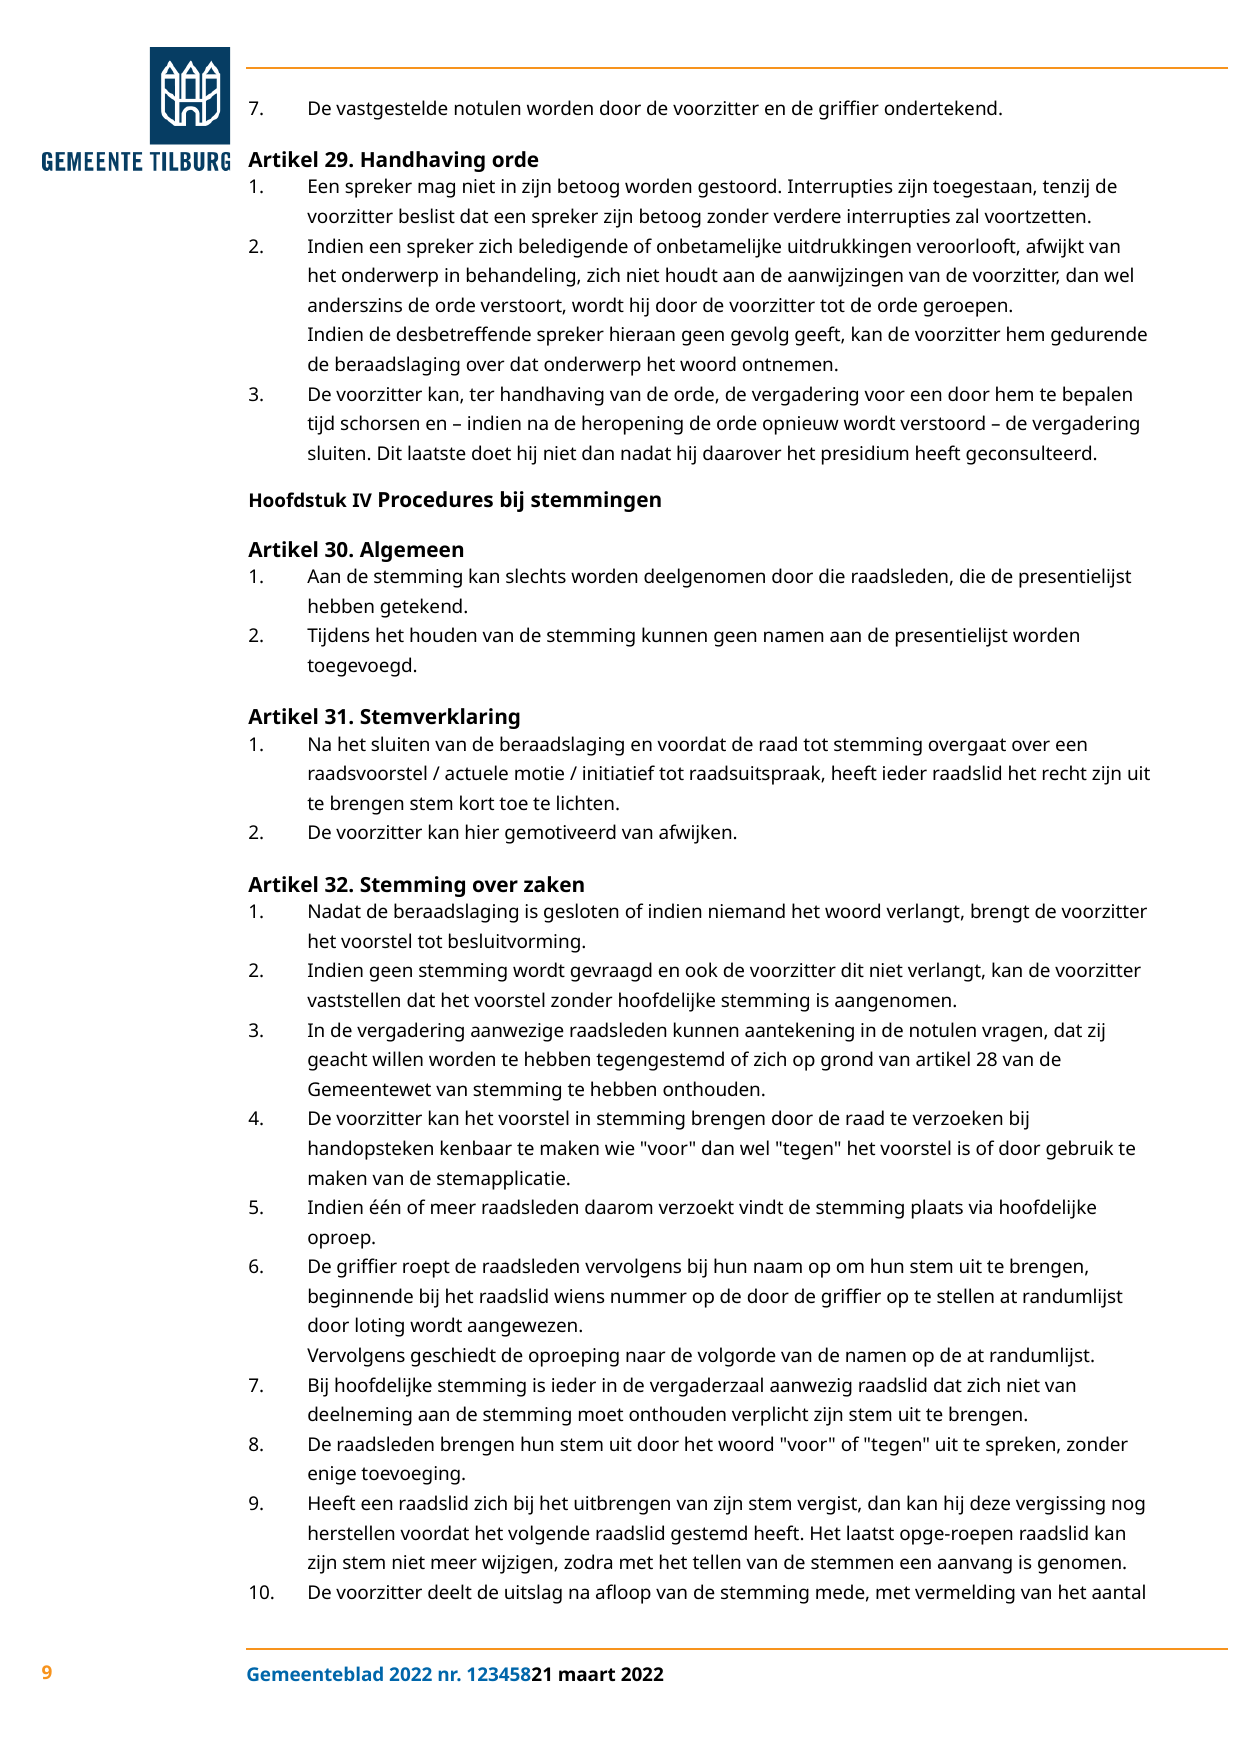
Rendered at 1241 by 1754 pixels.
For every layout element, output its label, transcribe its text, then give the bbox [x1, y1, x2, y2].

list De voorzitter kan hier gemotiveerd van afwijken. [248, 819, 1152, 845]
list Een spreker mag niet in zijn betoog worden gestoord. Interrupties zijn toegestaan, tenzij de voorzitter beslist dat een spreker zijn betoog zonder verdere interrupties zal voortzetten. [248, 174, 1152, 229]
text Artikel 30. Algemeen [248, 535, 1152, 563]
list De raadsleden brengen hun stem uit door het woord "voor" of "tegen" uit te spreken, zonder enige toevoeging. [248, 1431, 1152, 1486]
list De voorzitter kan het voorstel in stemming brengen door de raad te verzoeken bij handopsteken kenbaar te maken wie "voor" dan wel "tegen" het voorstel is of door gebruik te maken van de stemapplicatie. [248, 1106, 1152, 1190]
text Artikel 31. Stemverklaring [248, 702, 1152, 731]
list Aan de stemming kan slechts worden deelgenomen door die raadsleden, die de presentielijst hebben getekend. [248, 563, 1152, 618]
list De griffier roept de raadsleden vervolgens bij hun naam op om hun stem uit te brengen, beginnende bij het raadslid wiens nummer op de door de griffier op te stellen at randumlijst door loting wordt aangewezen. [248, 1253, 1152, 1338]
text Artikel 32. Stemming over zaken [248, 870, 1152, 898]
list Tijdens het houden van de stemming kunnen geen namen aan de presentielijst worden toegevoegd. [248, 622, 1152, 678]
list Bij hoofdelijke stemming is ieder in de vergaderzaal aanwezig raadslid dat zich niet van deelneming aan de stemming moet onthouden verplicht zijn stem uit te brengen. [248, 1372, 1152, 1427]
list Indien de desbetreffende spreker hieraan geen gevolg geeft, kan de voorzitter hem gedurende de beraadslaging over dat onderwerp het woord ontnemen. [248, 322, 1152, 377]
picture [41, 47, 231, 172]
text Artikel 29. Handhaving orde [248, 145, 1152, 174]
list De voorzitter deelt de uitslag na afloop van de stemming mede, met vermelding van het aantal [248, 1579, 1152, 1604]
list De voorzitter kan, ter handhaving van de orde, de vergadering voor een door hem te bepalen tijd schorsen en – indien na de heropening de orde opnieuw wordt verstoord – de vergadering sluiten. Dit laatste doet hij niet dan nadat hij daarover het presidium heeft geconsulteerd. [248, 381, 1152, 466]
list Vervolgens geschiedt de oproeping naar de volgorde van de namen op de at randumlijst. [248, 1342, 1152, 1368]
list De vastgestelde notulen worden door de voorzitter en de griffier ondertekend. [248, 95, 1152, 121]
list Heeft een raadslid zich bij het uitbrengen van zijn stem vergist, dan kan hij deze vergissing nog herstellen voordat het volgende raadslid gestemd heeft. Het laatst opge-roepen raadslid kan zijn stem niet meer wijzigen, zodra met het tellen van de stemmen een aanvang is genomen. [248, 1490, 1152, 1575]
list Na het sluiten van de beraadslaging en voordat de raad tot stemming overgaat over een raadsvoorstel / actuele motie / initiatief tot raadsuitspraak, heeft ieder raadslid het recht zijn uit te brengen stem kort toe te lichten. [248, 731, 1152, 816]
text Hoofdstuk IV Procedures bij stemmingen [248, 486, 1152, 514]
list In de vergadering aanwezige raadsleden kunnen aantekening in de notulen vragen, dat zij geacht willen worden te hebben tegengestemd of zich op grond van artikel 28 van de Gemeentewet van stemming te hebben onthouden. [248, 1017, 1152, 1102]
list Indien één of meer raadsleden daarom verzoekt vindt de stemming plaats via hoofdelijke oproep. [248, 1194, 1152, 1249]
list Indien een spreker zich beledigende of onbetamelijke uitdrukkingen veroorlooft, afwijkt van het onderwerp in behandeling, zich niet houdt aan de aanwijzingen van de voorzitter, dan wel anderszins de orde verstoort, wordt hij door de voorzitter tot de orde geroepen. [248, 233, 1152, 318]
list Indien geen stemming wordt gevraagd en ook de voorzitter dit niet verlangt, kan de voorzitter vaststellen dat het voorstel zonder hoofdelijke stemming is aangenomen. [248, 958, 1152, 1013]
list Nadat de beraadslaging is gesloten of indien niemand het woord verlangt, brengt de voorzitter het voorstel tot besluitvorming. [248, 898, 1152, 954]
